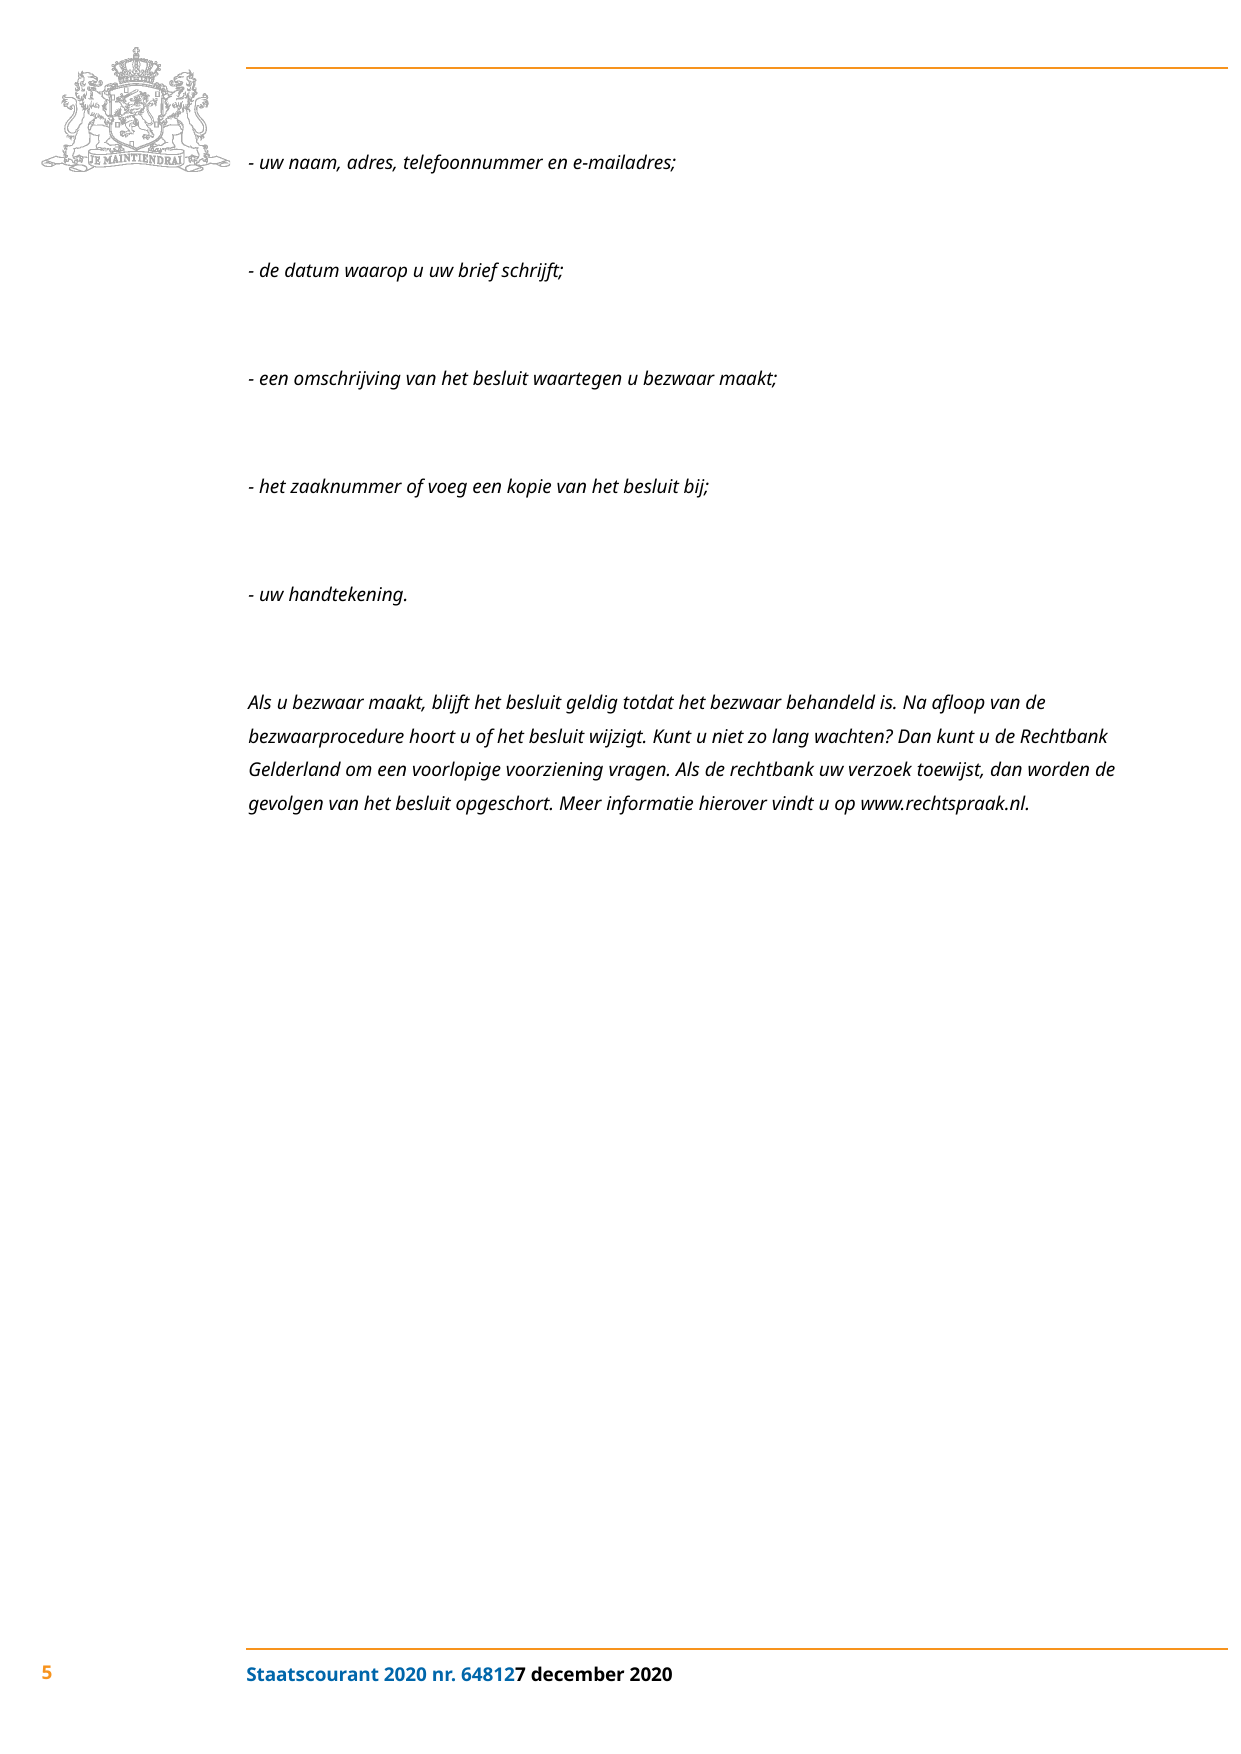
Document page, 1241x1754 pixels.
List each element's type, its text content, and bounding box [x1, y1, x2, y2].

text - een omschrijving van het besluit waartegen u bezwaar maakt; [248, 365, 1152, 391]
text - uw handtekening. [248, 581, 1152, 607]
text - uw naam, adres, telefoonnummer en e-mailadres; [248, 149, 1152, 174]
text - de datum waarop u uw brief schrijft; [248, 257, 1152, 283]
picture [41, 47, 231, 172]
text - het zaaknummer of voeg een kopie van het besluit bij; [248, 473, 1152, 499]
text Als u bezwaar maakt, blijft het besluit geldig totdat het bezwaar behandeld is. Na afloop van de bezwaarprocedure hoort u of het besluit wijzigt. Kunt u niet zo lang wachten? Dan kunt u de Rechtbank Gelderland om een voorlopige voorziening vragen. Als de rechtbank uw verzoek toewijst, dan worden de gevolgen van het besluit opgeschort. Meer informatie hierover vindt u op www.rechtspraak.nl. [248, 689, 1152, 816]
